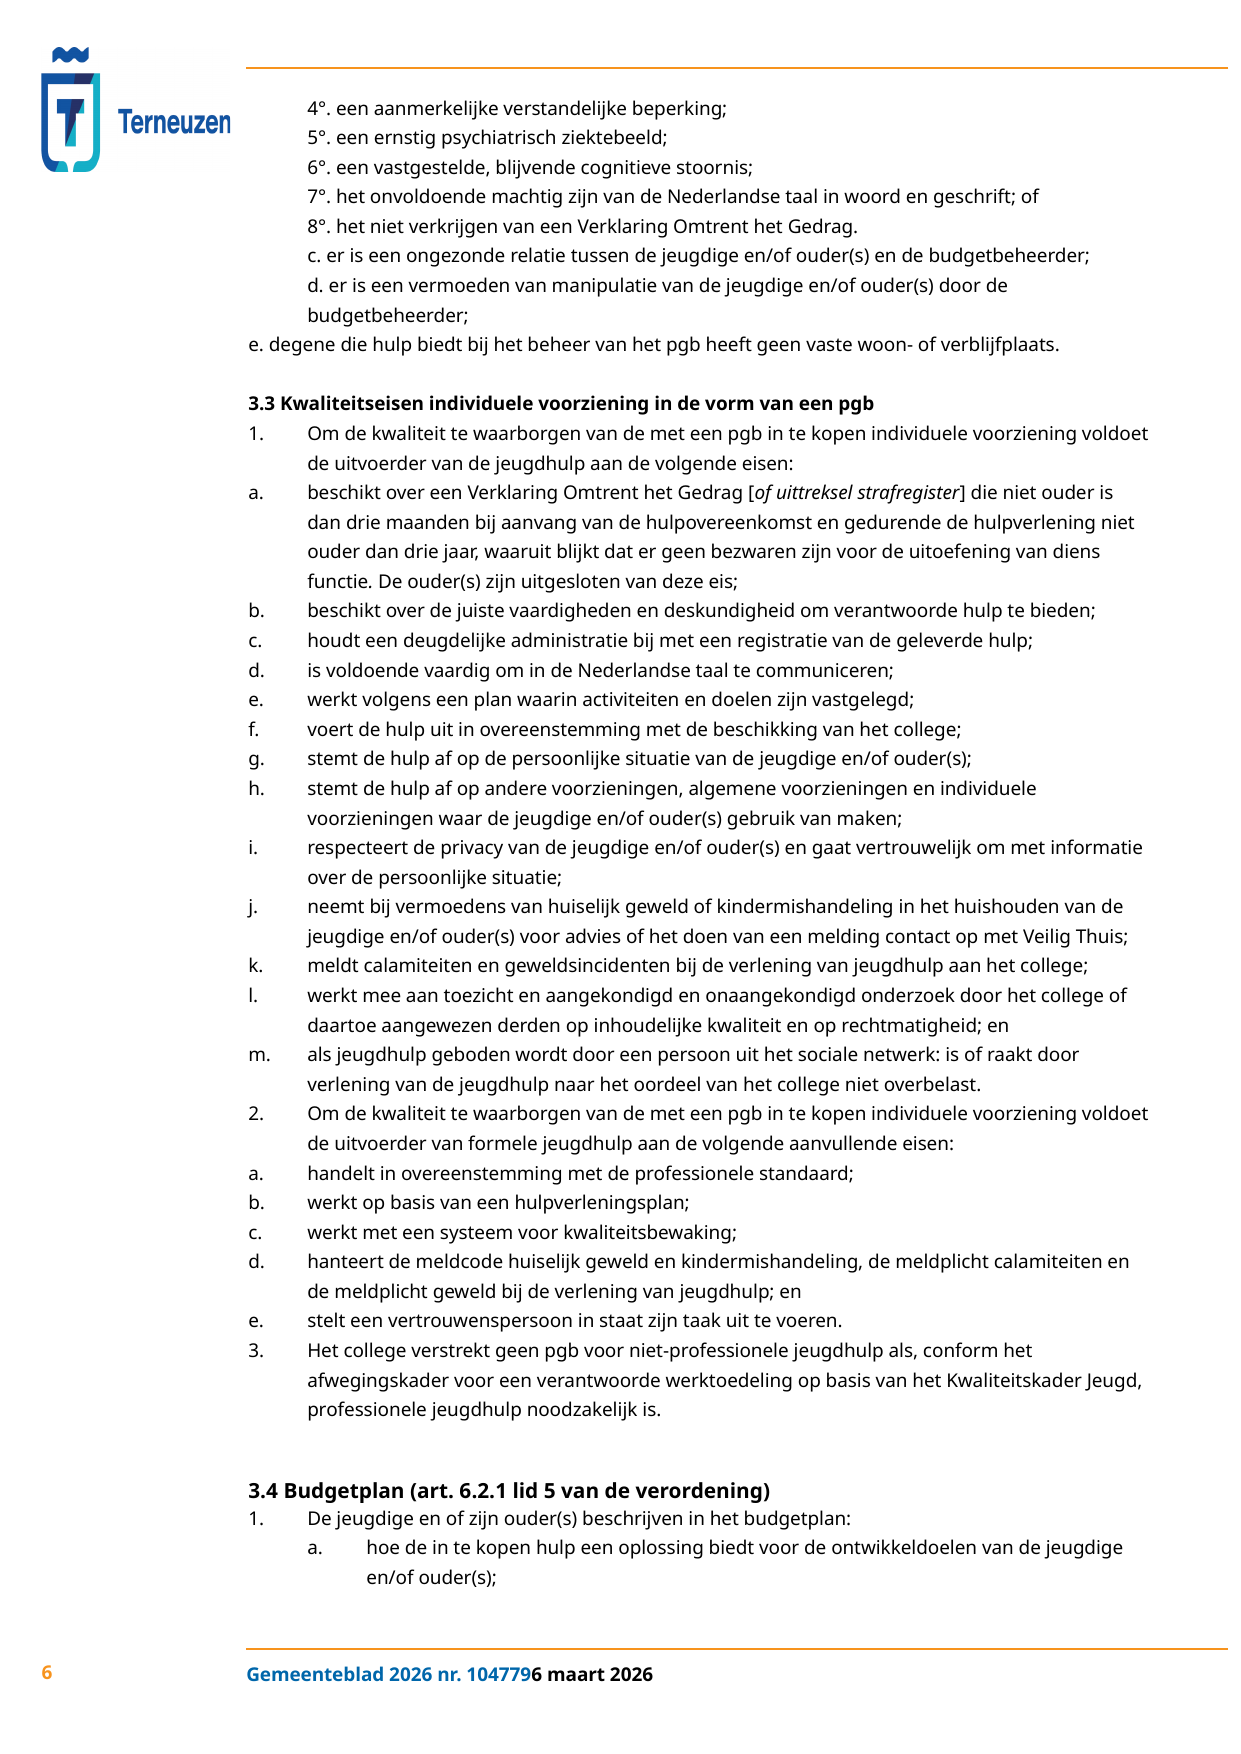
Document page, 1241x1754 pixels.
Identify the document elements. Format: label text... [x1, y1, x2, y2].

list houdt een deugdelijke administratie bij met een registratie van de geleverde hulp; [248, 627, 1152, 653]
list c. er is een ongezonde relatie tussen de jeugdige en/of ouder(s) en de budgetbeheerder; [248, 243, 1152, 268]
list beschikt over de juiste vaardigheden en deskundigheid om verantwoorde hulp te bieden; [248, 598, 1152, 623]
list 6°. een vastgestelde, blijvende cognitieve stoornis; [248, 154, 1152, 180]
list 4°. een aanmerkelijke verstandelijke beperking; [248, 95, 1152, 121]
list voert de hulp uit in overeenstemming met de beschikking van het college; [248, 716, 1152, 742]
list stemt de hulp af op de persoonlijke situatie van de jeugdige en/of ouder(s); [248, 746, 1152, 771]
list Om de kwaliteit te waarborgen van de met een pgb in te kopen individuele voorziening voldoet de uitvoerder van de jeugdhulp aan de volgende eisen: [248, 420, 1152, 476]
list werkt mee aan toezicht en aangekondigd en onaangekondigd onderzoek door het college of daartoe aangewezen derden op inhoudelijke kwaliteit en op rechtmatigheid; en [248, 982, 1152, 1038]
list is voldoende vaardig om in de Nederlandse taal te communiceren; [248, 657, 1152, 683]
list neemt bij vermoedens van huiselijk geweld of kindermishandeling in het huishouden van de jeugdige en/of ouder(s) voor advies of het doen van een melding contact op met Veilig Thuis; [248, 893, 1152, 949]
list werkt met een systeem voor kwaliteitsbewaking; [248, 1219, 1152, 1245]
list 8°. het niet verkrijgen van een Verklaring Omtrent het Gedrag. [248, 213, 1152, 239]
list hanteert de meldcode huiselijk geweld en kindermishandeling, de meldplicht calamiteiten en de meldplicht geweld bij de verlening van jeugdhulp; en [248, 1248, 1152, 1304]
list stemt de hulp af op andere voorzieningen, algemene voorzieningen en individuele voorzieningen waar de jeugdige en/of ouder(s) gebruik van maken; [248, 775, 1152, 831]
text e. degene die hulp biedt bij het beheer van het pgb heeft geen vaste woon- of verblijfplaats. [248, 331, 1152, 357]
list 7°. het onvoldoende machtig zijn van de Nederlandse taal in woord en geschrift; of [248, 183, 1152, 209]
list d. er is een vermoeden van manipulatie van de jeugdige en/of ouder(s) door de budgetbeheerder; [248, 272, 1152, 328]
list als jeugdhulp geboden wordt door een persoon uit het sociale netwerk: is of raakt door verlening van de jeugdhulp naar het oordeel van het college niet overbelast. [248, 1041, 1152, 1097]
list handelt in overeenstemming met de professionele standaard; [248, 1160, 1152, 1186]
list hoe de in te kopen hulp een oplossing biedt voor de ontwikkeldoelen van de jeugdige en/of ouder(s); [307, 1534, 1152, 1590]
list beschikt over een Verklaring Omtrent het Gedrag [of uittreksel strafregister] die niet ouder is dan drie maanden bij aanvang van de hulpovereenkomst en gedurende de hulpverlening niet ouder dan drie jaar, waaruit blijkt dat er geen bezwaren zijn voor de uitoefening van diens functie. De ouder(s) zijn uitgesloten van deze eis; [248, 479, 1152, 594]
list Om de kwaliteit te waarborgen van de met een pgb in te kopen individuele voorziening voldoet de uitvoerder van formele jeugdhulp aan de volgende aanvullende eisen: [248, 1101, 1152, 1156]
list werkt op basis van een hulpverleningsplan; [248, 1189, 1152, 1215]
list 5°. een ernstig psychiatrisch ziektebeeld; [248, 124, 1152, 150]
picture [41, 47, 231, 172]
text 3.3 Kwaliteitseisen individuele voorziening in de vorm van een pgb [248, 391, 1152, 416]
list respecteert de privacy van de jeugdige en/of ouder(s) en gaat vertrouwelijk om met informatie over de persoonlijke situatie; [248, 834, 1152, 890]
list Het college verstrekt geen pgb voor niet-professionele jeugdhulp als, conform het afwegingskader voor een verantwoorde werktoedeling op basis van het Kwaliteitskader Jeugd, professionele jeugdhulp noodzakelijk is. [248, 1337, 1152, 1422]
list De jeugdige en of zijn ouder(s) beschrijven in het budgetplan: [248, 1505, 1152, 1531]
list werkt volgens een plan waarin activiteiten en doelen zijn vastgelegd; [248, 686, 1152, 712]
list stelt een vertrouwenspersoon in staat zijn taak uit te voeren. [248, 1308, 1152, 1333]
text 3.4 Budgetplan (art. 6.2.1 lid 5 van de verordening) [248, 1476, 1152, 1505]
list meldt calamiteiten en geweldsincidenten bij de verlening van jeugdhulp aan het college; [248, 953, 1152, 978]
